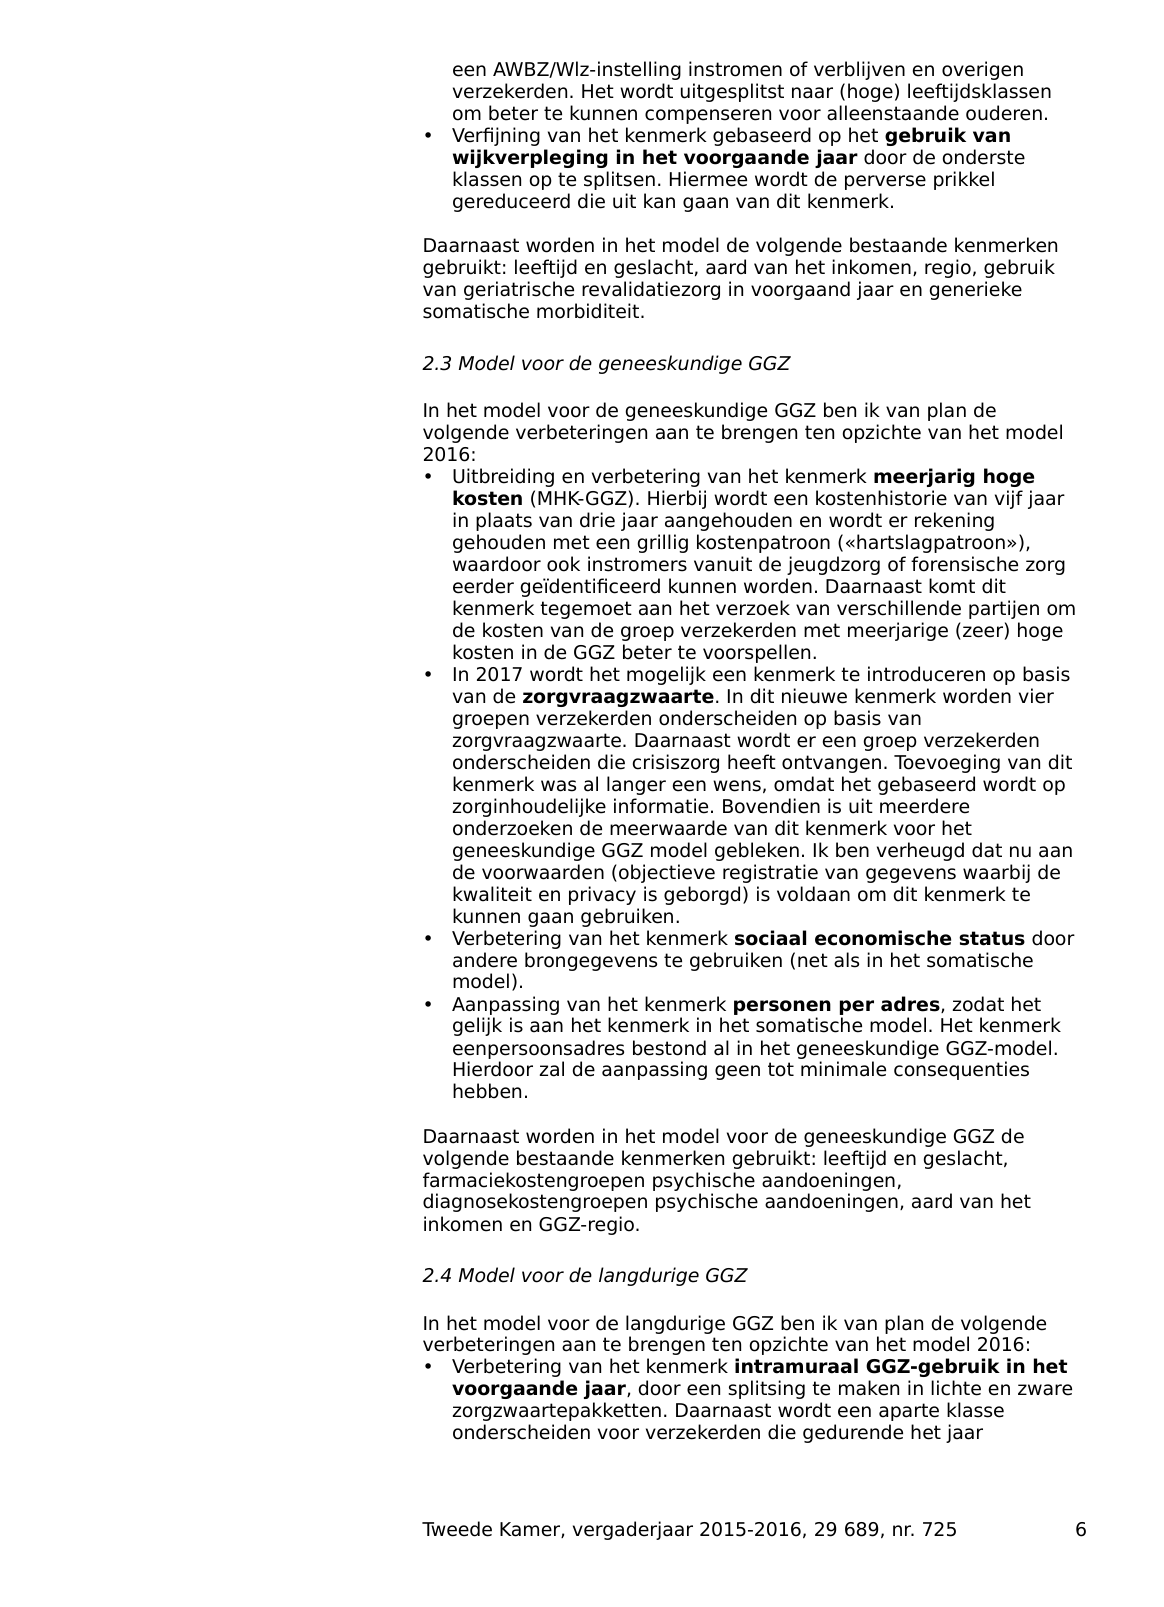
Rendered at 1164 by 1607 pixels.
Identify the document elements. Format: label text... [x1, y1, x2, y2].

text • Verbetering van het kenmerk intramuraal GGZ-gebruik in het voorgaande jaar, door een splitsing te maken in lichte en zware zorgzwaartepakketten. Daarnaast wordt een aparte klasse onderscheiden voor verzekerden die gedurende het jaar [422, 1356, 1087, 1444]
text Daarnaast worden in het model de volgende bestaande kenmerken gebruikt: leeftijd en geslacht, aard van het inkomen, regio, gebruik van geriatrische revalidatiezorg in voorgaand jaar en generieke somatische morbiditeit. [422, 235, 1087, 323]
text • Aanpassing van het kenmerk personen per adres, zodat het gelijk is aan het kenmerk in het somatische model. Het kenmerk eenpersoonsadres bestond al in het geneeskundige GGZ-model. Hierdoor zal de aanpassing geen tot minimale consequenties hebben. [422, 993, 1087, 1103]
subtitle 2.3 Model voor de geneeskundige GGZ [422, 353, 1087, 375]
text • In 2017 wordt het mogelijk een kenmerk te introduceren op basis van de zorgvraagzwaarte. In dit nieuwe kenmerk worden vier groepen verzekerden onderscheiden op basis van zorgvraagzwaarte. Daarnaast wordt er een groep verzekerden onderscheiden die crisiszorg heeft ontvangen. Toevoeging van dit kenmerk was al langer een wens, omdat het gebaseerd wordt op zorginhoudelijke informatie. Bovendien is uit meerdere onderzoeken de meerwaarde van dit kenmerk voor het geneeskundige GGZ model gebleken. Ik ben verheugd dat nu aan de voorwaarden (objectieve registratie van gegevens waarbij de kwaliteit en privacy is geborgd) is voldaan om dit kenmerk te kunnen gaan gebruiken. [422, 664, 1087, 927]
subtitle 2.4 Model voor de langdurige GGZ [422, 1265, 1087, 1287]
text In het model voor de geneeskundige GGZ ben ik van plan de volgende verbeteringen aan te brengen ten opzichte van het model 2016: [422, 400, 1087, 466]
text Daarnaast worden in het model voor de geneeskundige GGZ de volgende bestaande kenmerken gebruikt: leeftijd en geslacht, farmaciekostengroepen psychische aandoeningen, diagnosekostengroepen psychische aandoeningen, aard van het inkomen en GGZ-regio. [422, 1126, 1087, 1235]
text • Verbetering van het kenmerk sociaal economische status door andere brongegevens te gebruiken (net als in het somatische model). [422, 927, 1087, 993]
text een AWBZ/Wlz-instelling instromen of verblijven en overigen verzekerden. Het wordt uitgesplitst naar (hoge) leeftijdsklassen om beter te kunnen compenseren voor alleenstaande ouderen. [422, 59, 1087, 125]
text • Verfijning van het kenmerk gebaseerd op het gebruik van wijkverpleging in het voorgaande jaar door de onderste klassen op te splitsen. Hiermee wordt de perverse prikkel gereduceerd die uit kan gaan van dit kenmerk. [422, 125, 1087, 213]
text • Uitbreiding en verbetering van het kenmerk meerjarig hoge kosten (MHK-GGZ). Hierbij wordt een kostenhistorie van vijf jaar in plaats van drie jaar aangehouden en wordt er rekening gehouden met een grillig kostenpatroon («hartslagpatroon»), waardoor ook instromers vanuit de jeugdzorg of forensische zorg eerder geïdentificeerd kunnen worden. Daarnaast komt dit kenmerk tegemoet aan het verzoek van verschillende partijen om de kosten van de groep verzekerden met meerjarige (zeer) hoge kosten in de GGZ beter te voorspellen. [422, 466, 1087, 664]
text In het model voor de langdurige GGZ ben ik van plan de volgende verbeteringen aan te brengen ten opzichte van het model 2016: [422, 1312, 1087, 1356]
